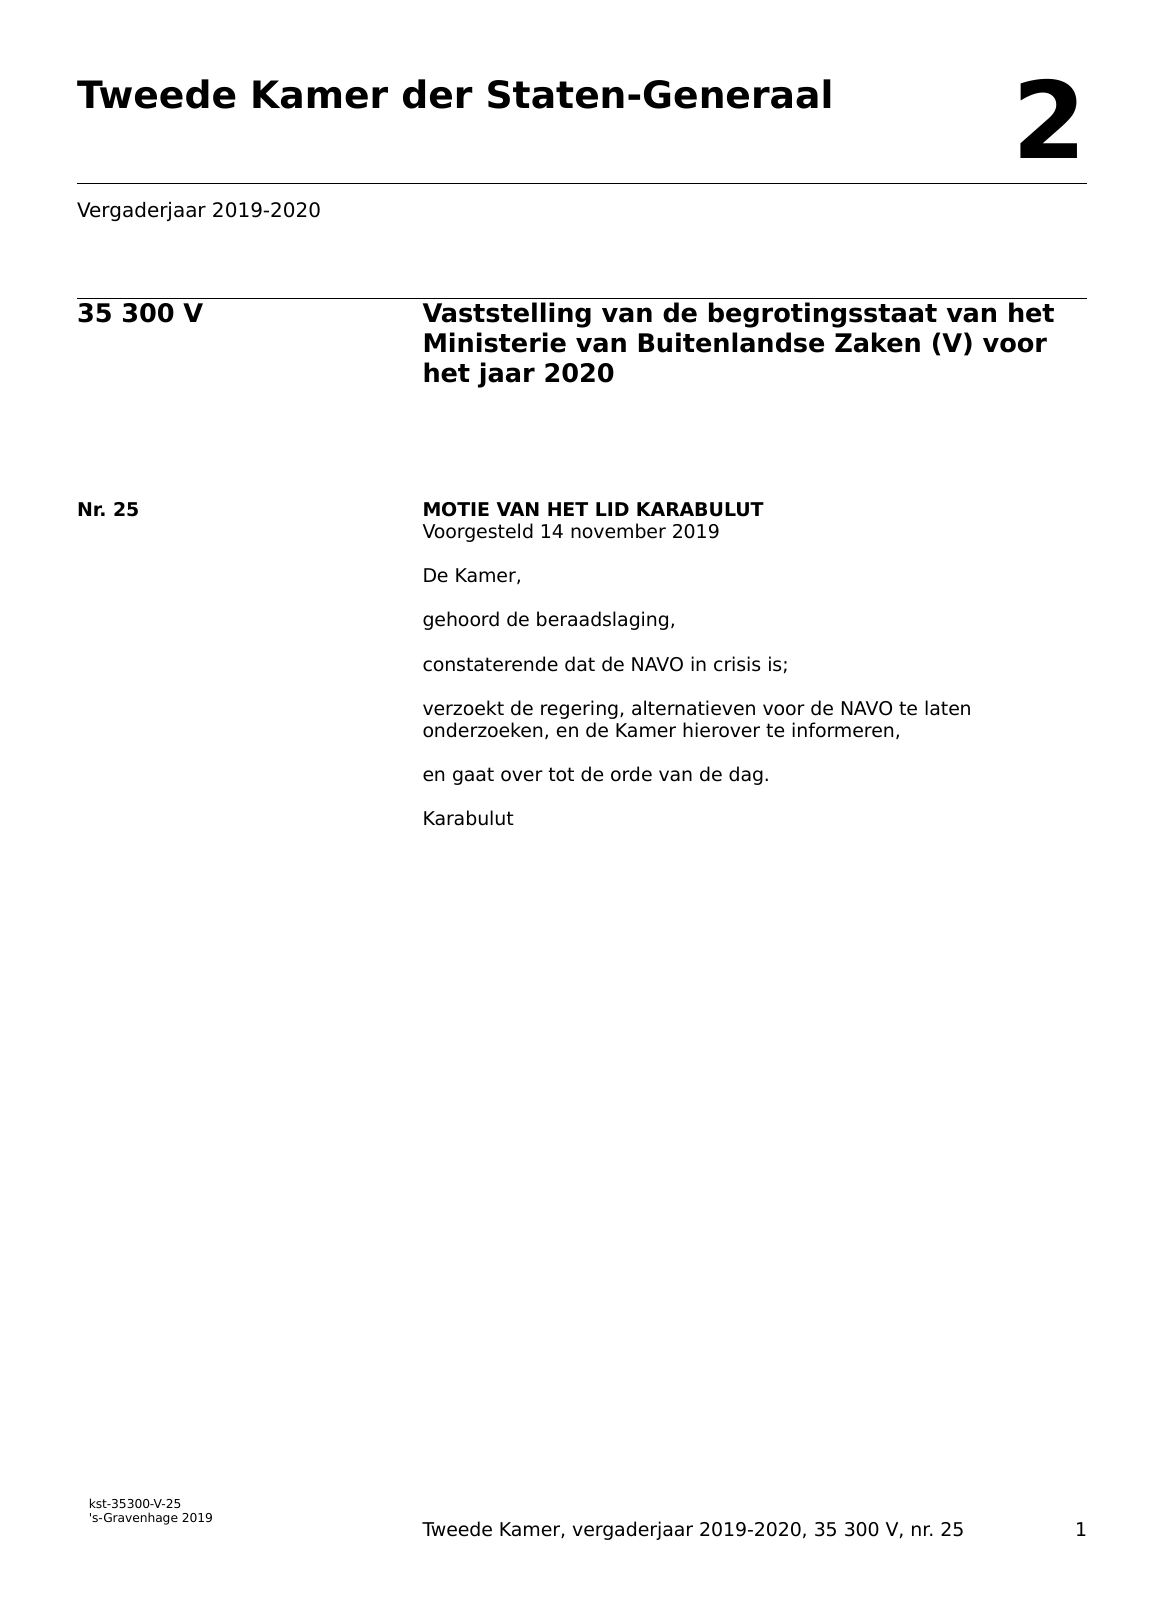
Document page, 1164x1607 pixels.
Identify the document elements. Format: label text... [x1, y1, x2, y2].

text kst-35300-V-25 [88, 1497, 323, 1511]
table_header 2 [886, 59, 1087, 183]
text constaterende dat de NAVO in crisis is; [422, 653, 1087, 676]
text 's-Gravenhage 2019 [88, 1511, 323, 1525]
text verzoekt de regering, alternatieven voor de NAVO te laten onderzoeken, en de Kamer hierover te informeren, [422, 698, 1087, 742]
table_cell Vergaderjaar 2019-2020 [77, 184, 1087, 298]
text Karabulut [422, 808, 1087, 830]
subtitle Nr. 25 MOTIE VAN HET LID KARABULUT [77, 499, 1087, 521]
subtitle 35 300 V Vaststelling van de begrotingsstaat van het Ministerie van Buitenlandse Zaken (V) voor het jaar 2020 [77, 299, 1087, 388]
table_header Tweede Kamer der Staten-Generaal [77, 59, 886, 183]
text gehoord de beraadslaging, [422, 609, 1087, 631]
text en gaat over tot de orde van de dag. [422, 764, 1087, 786]
text De Kamer, [422, 565, 1087, 587]
text Voorgesteld 14 november 2019 [422, 521, 1087, 543]
